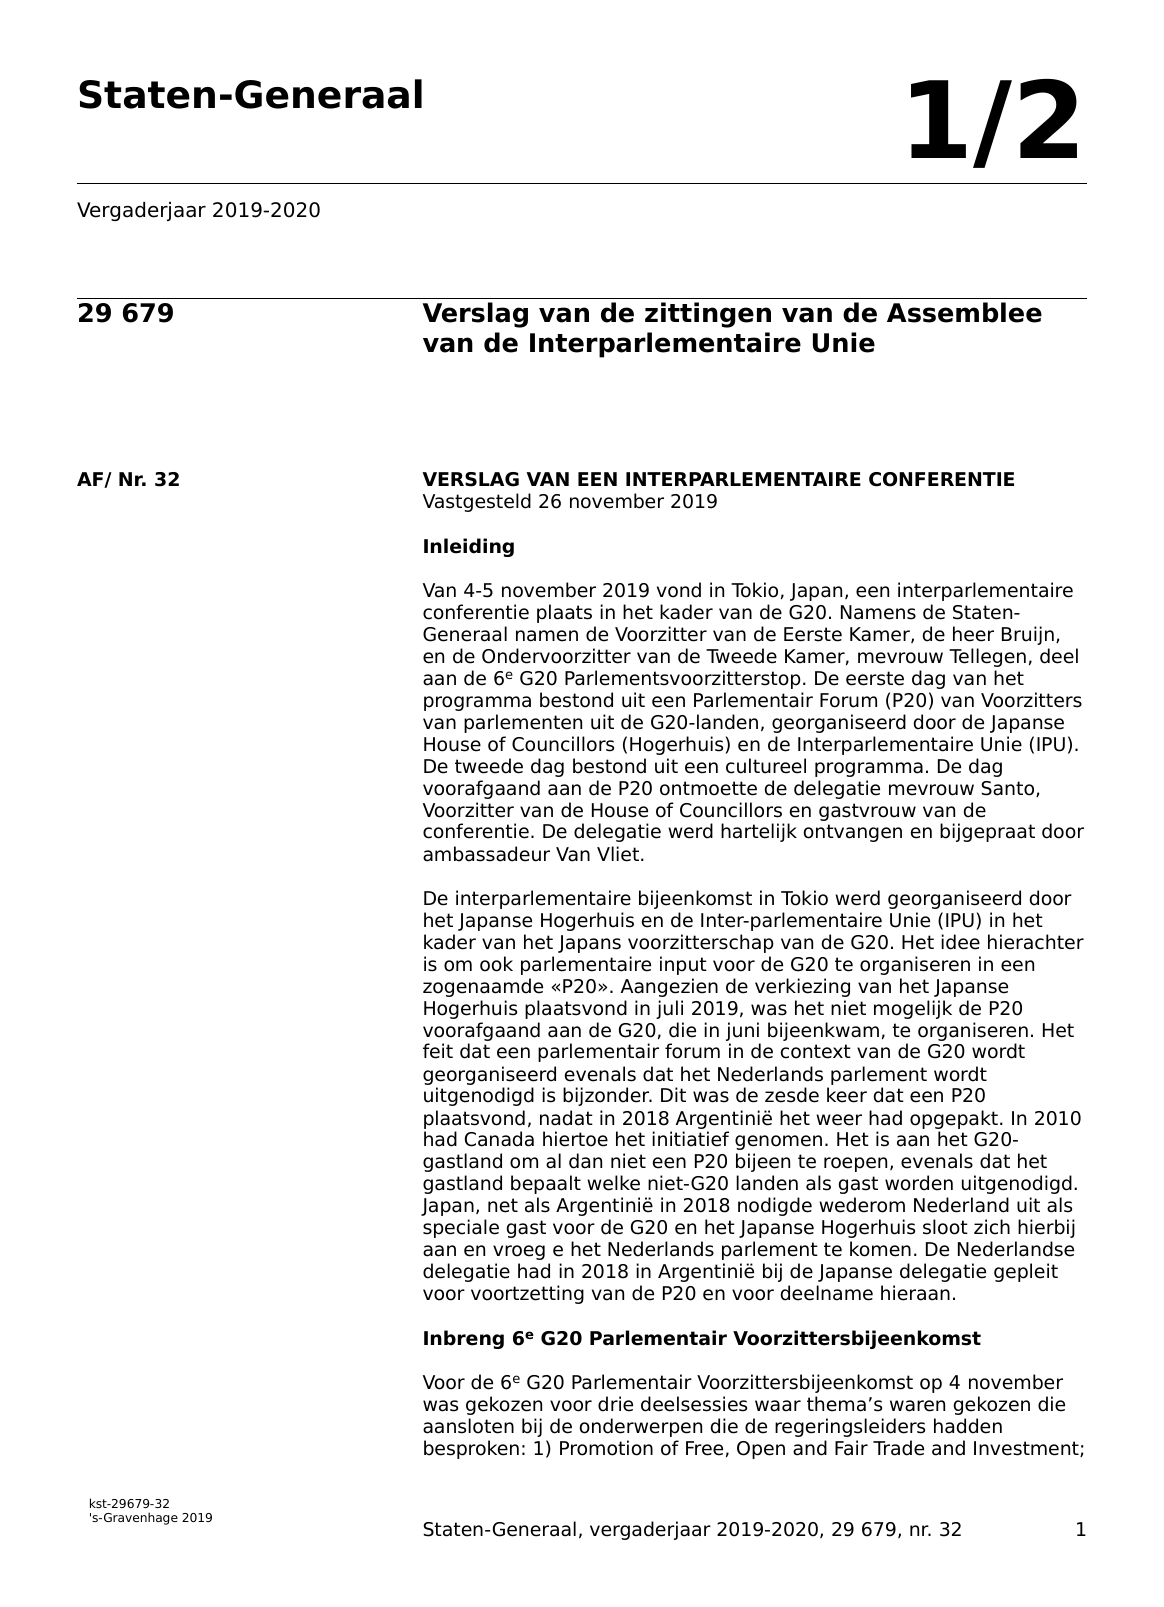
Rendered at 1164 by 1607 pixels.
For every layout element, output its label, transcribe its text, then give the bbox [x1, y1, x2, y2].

text Van 4-5 november 2019 vond in Tokio, Japan, een interparlementaire conferentie plaats in het kader van de G20. Namens de Staten-Generaal namen de Voorzitter van de Eerste Kamer, de heer Bruijn, en de Ondervoorzitter van de Tweede Kamer, mevrouw Tellegen, deel aan de 6e G20 Parlementsvoorzitterstop. De eerste dag van het programma bestond uit een Parlementair Forum (P20) van Voorzitters van parlementen uit de G20-landen, georganiseerd door de Japanse House of Councillors (Hogerhuis) en de Interparlementaire Unie (IPU). De tweede dag bestond uit een cultureel programma. De dag voorafgaand aan de P20 ontmoette de delegatie mevrouw Santo, Voorzitter van de House of Councillors en gastvrouw van de conferentie. De delegatie werd hartelijk ontvangen en bijgepraat door ambassadeur Van Vliet. [422, 580, 1087, 865]
subtitle AF/ Nr. 32 VERSLAG VAN EEN INTERPARLEMENTAIRE CONFERENTIE [77, 469, 1087, 491]
table_header 1/2 [886, 59, 1087, 183]
text Vastgesteld 26 november 2019 [422, 491, 1087, 513]
text De interparlementaire bijeenkomst in Tokio werd georganiseerd door het Japanse Hogerhuis en de Inter-parlementaire Unie (IPU) in het kader van het Japans voorzitterschap van de G20. Het idee hierachter is om ook parlementaire input voor de G20 te organiseren in een zogenaamde «P20». Aangezien de verkiezing van het Japanse Hogerhuis plaatsvond in juli 2019, was het niet mogelijk de P20 voorafgaand aan de G20, die in juni bijeenkwam, te organiseren. Het feit dat een parlementair forum in de context van de G20 wordt georganiseerd evenals dat het Nederlands parlement wordt uitgenodigd is bijzonder. Dit was de zesde keer dat een P20 plaatsvond, nadat in 2018 Argentinië het weer had opgepakt. In 2010 had Canada hiertoe het initiatief genomen. Het is aan het G20-gastland om al dan niet een P20 bijeen te roepen, evenals dat het gastland bepaalt welke niet-G20 landen als gast worden uitgenodigd. Japan, net als Argentinië in 2018 nodigde wederom Nederland uit als speciale gast voor de G20 en het Japanse Hogerhuis sloot zich hierbij aan en vroeg e het Nederlands parlement te komen. De Nederlandse delegatie had in 2018 in Argentinië bij de Japanse delegatie gepleit voor voortzetting van de P20 en voor deelname hieraan. [422, 888, 1087, 1305]
subtitle Inleiding [422, 536, 1087, 557]
table_header Staten-Generaal [77, 59, 886, 183]
subtitle Inbreng 6e G20 Parlementair Voorzittersbijeenkomst [422, 1327, 1087, 1349]
text kst-29679-32 [88, 1497, 323, 1511]
text Voor de 6e G20 Parlementair Voorzittersbijeenkomst op 4 november was gekozen voor drie deelsessies waar thema’s waren gekozen die aansloten bij de onderwerpen die de regeringsleiders hadden besproken: 1) Promotion of Free, Open and Fair Trade and Investment; [422, 1372, 1087, 1459]
table_cell Vergaderjaar 2019-2020 [77, 184, 1087, 298]
subtitle 29 679 Verslag van de zittingen van de Assemblee van de Interparlementaire Unie [77, 299, 1087, 358]
text 's-Gravenhage 2019 [88, 1511, 323, 1525]
